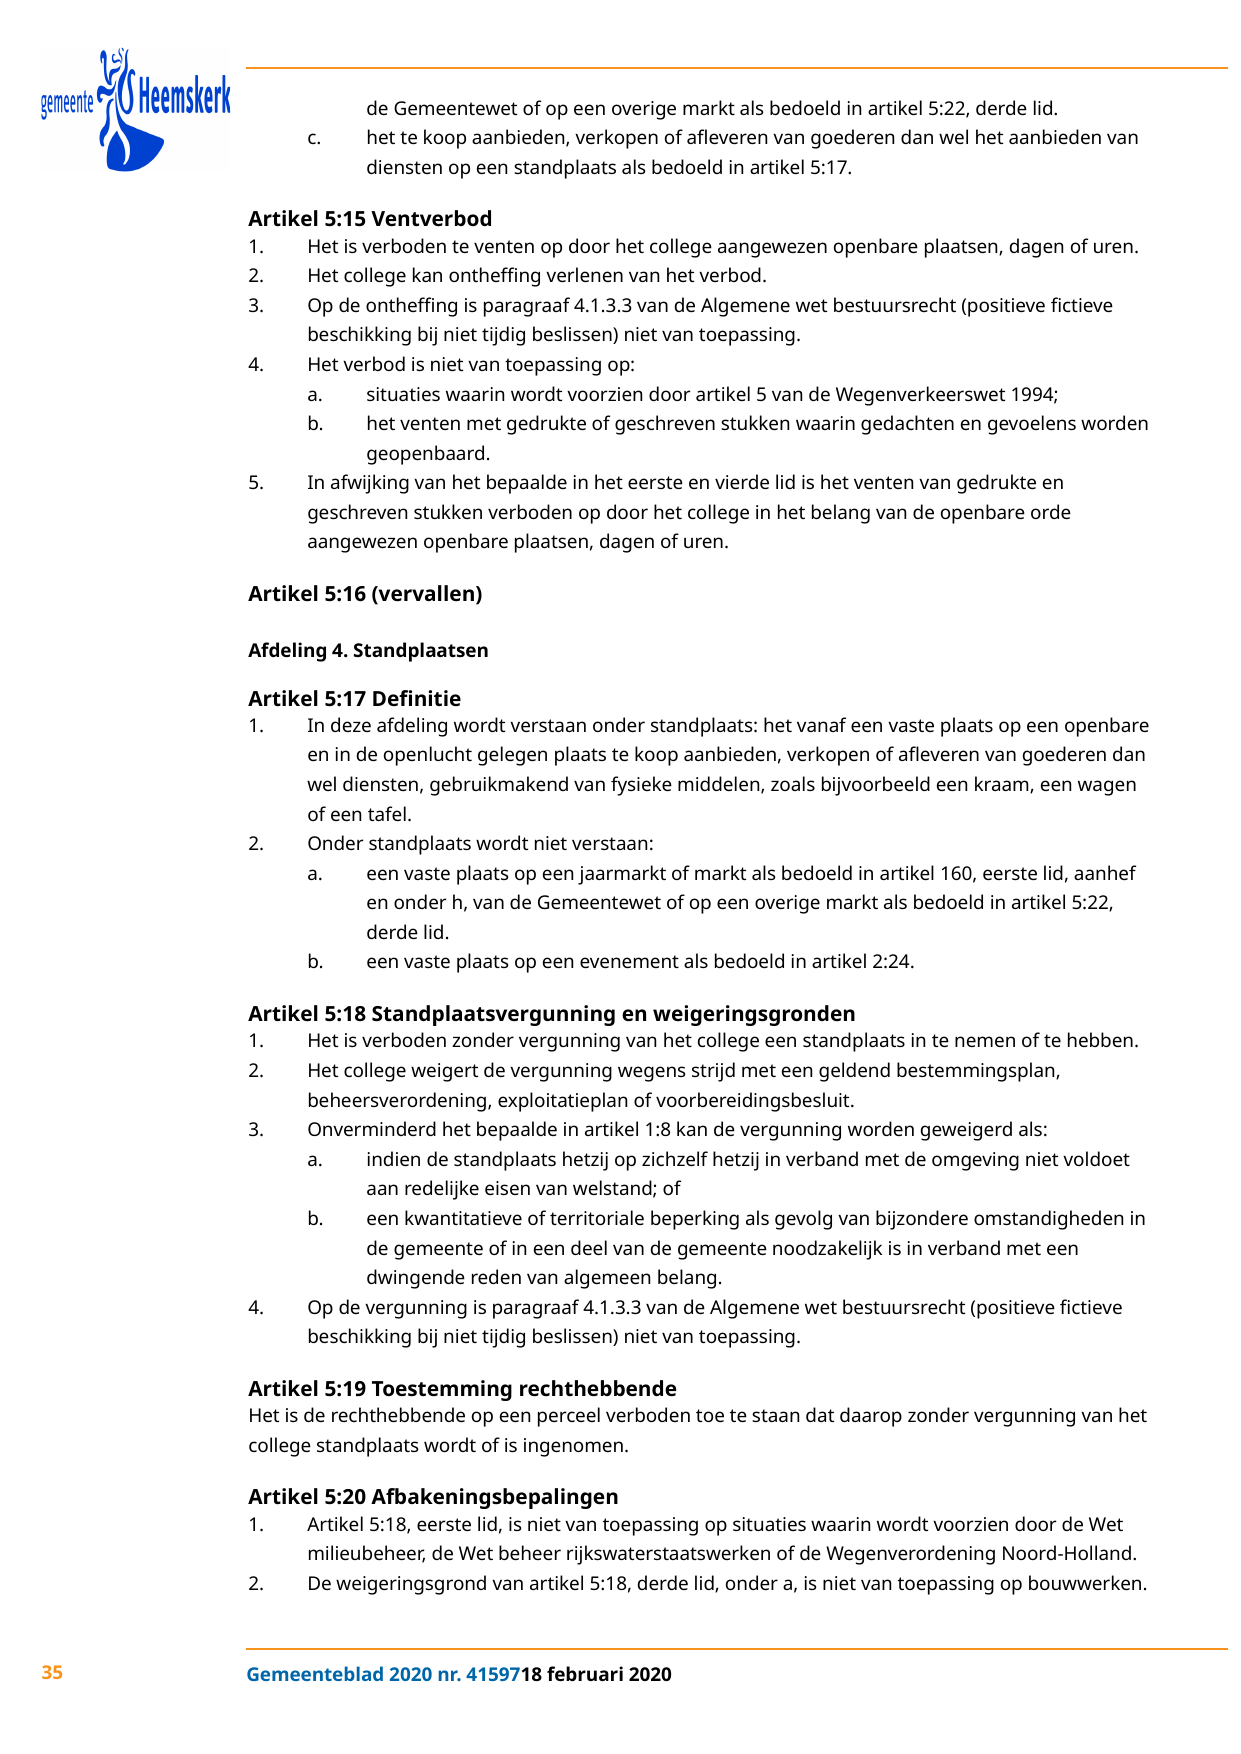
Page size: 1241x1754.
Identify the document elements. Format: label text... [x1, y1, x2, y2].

list Op de ontheffing is paragraaf 4.1.3.3 van de Algemene wet bestuursrecht (positieve fictieve beschikking bij niet tijdig beslissen) niet van toepassing. [248, 292, 1152, 347]
list een kwantitatieve of territoriale beperking als gevolg van bijzondere omstandigheden in de gemeente of in een deel van de gemeente noodzakelijk is in verband met een dwingende reden van algemeen belang. [307, 1205, 1152, 1290]
list het te koop aanbieden, verkopen of afleveren van goederen dan wel het aanbieden van diensten op een standplaats als bedoeld in artikel 5:17. [307, 124, 1152, 180]
text Artikel 5:15 Ventverbod [248, 204, 1152, 233]
text Artikel 5:17 Definitie [248, 684, 1152, 712]
list situaties waarin wordt voorzien door artikel 5 van de Wegenverkeerswet 1994; [307, 381, 1152, 406]
list In deze afdeling wordt verstaan onder standplaats: het vanaf een vaste plaats op een openbare en in de openlucht gelegen plaats te koop aanbieden, verkopen of afleveren van goederen dan wel diensten, gebruikmakend van fysieke middelen, zoals bijvoorbeeld een kraam, een wagen of een tafel. [248, 712, 1152, 827]
list De weigeringsgrond van artikel 5:18, derde lid, onder a, is niet van toepassing op bouwwerken. [248, 1570, 1152, 1596]
list Het college kan ontheffing verlenen van het verbod. [248, 262, 1152, 288]
text Artikel 5:16 (vervallen) [248, 579, 1152, 607]
list Het is verboden te venten op door het college aangewezen openbare plaatsen, dagen of uren. [248, 233, 1152, 258]
picture [41, 47, 231, 172]
list Het is verboden zonder vergunning van het college een standplaats in te nemen of te hebben. [248, 1028, 1152, 1053]
list Onder standplaats wordt niet verstaan: [248, 830, 1152, 856]
list een vaste plaats op een evenement als bedoeld in artikel 2:24. [307, 949, 1152, 974]
list Artikel 5:18, eerste lid, is niet van toepassing op situaties waarin wordt voorzien door de Wet milieubeheer, de Wet beheer rijkswaterstaatswerken of de Wegenverordening Noord-Holland. [248, 1511, 1152, 1566]
text Artikel 5:18 Standplaatsvergunning en weigeringsgronden [248, 999, 1152, 1028]
list Onverminderd het bepaalde in artikel 1:8 kan de vergunning worden geweigerd als: [248, 1116, 1152, 1142]
list Het college weigert de vergunning wegens strijd met een geldend bestemmingsplan, beheersverordening, exploitatieplan of voorbereidingsbesluit. [248, 1057, 1152, 1112]
text Het is de rechthebbende op een perceel verboden toe te staan dat daarop zonder vergunning van het college standplaats wordt of is ingenomen. [248, 1402, 1152, 1458]
list de Gemeentewet of op een overige markt als bedoeld in artikel 5:22, derde lid. [307, 95, 1152, 121]
text Afdeling 4. Standplaatsen [248, 637, 1152, 663]
list In afwijking van het bepaalde in het eerste en vierde lid is het venten van gedrukte en geschreven stukken verboden op door het college in het belang van de openbare orde aangewezen openbare plaatsen, dagen of uren. [248, 469, 1152, 554]
list een vaste plaats op een jaarmarkt of markt als bedoeld in artikel 160, eerste lid, aanhef en onder h, van de Gemeentewet of op een overige markt als bedoeld in artikel 5:22, derde lid. [307, 860, 1152, 945]
list Het verbod is niet van toepassing op: [248, 351, 1152, 377]
list het venten met gedrukte of geschreven stukken waarin gedachten en gevoelens worden geopenbaard. [307, 410, 1152, 466]
list indien de standplaats hetzij op zichzelf hetzij in verband met de omgeving niet voldoet aan redelijke eisen van welstand; of [307, 1146, 1152, 1201]
list Op de vergunning is paragraaf 4.1.3.3 van de Algemene wet bestuursrecht (positieve fictieve beschikking bij niet tijdig beslissen) niet van toepassing. [248, 1294, 1152, 1349]
text Artikel 5:20 Afbakeningsbepalingen [248, 1482, 1152, 1511]
text Artikel 5:19 Toestemming rechthebbende [248, 1374, 1152, 1402]
